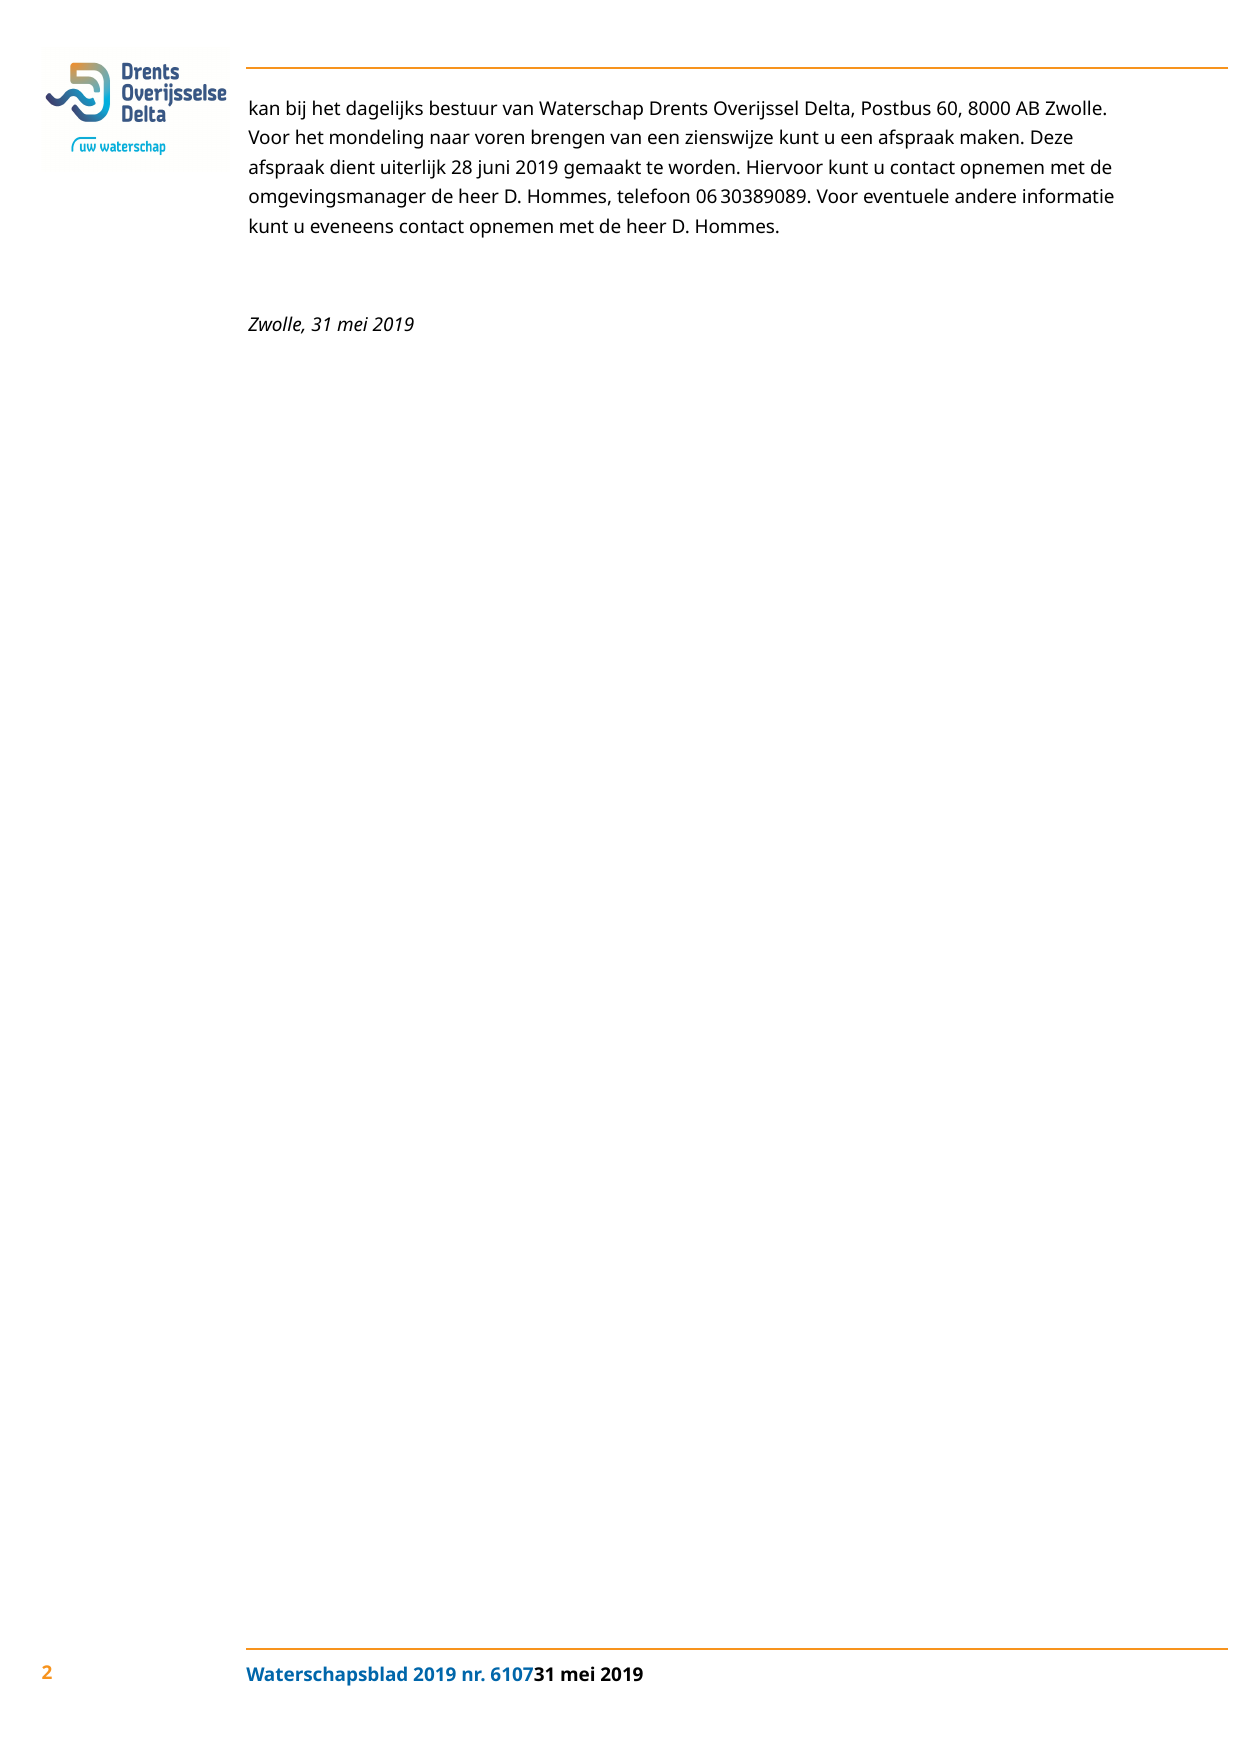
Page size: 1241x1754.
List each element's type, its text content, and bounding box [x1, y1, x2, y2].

picture [41, 47, 231, 172]
text kan bij het dagelijks bestuur van Waterschap Drents Overijssel Delta, Postbus 60, 8000 AB Zwolle. Voor het mondeling naar voren brengen van een zienswijze kunt u een afspraak maken. Deze afspraak dient uiterlijk 28 juni 2019 gemaakt te worden. Hiervoor kunt u contact opnemen met de omgevingsmanager de heer D. Hommes, telefoon 06 30389089. Voor eventuele andere informatie kunt u eveneens contact opnemen met de heer D. Hommes. [248, 95, 1152, 239]
text Zwolle, 31 mei 2019 [248, 311, 1152, 337]
